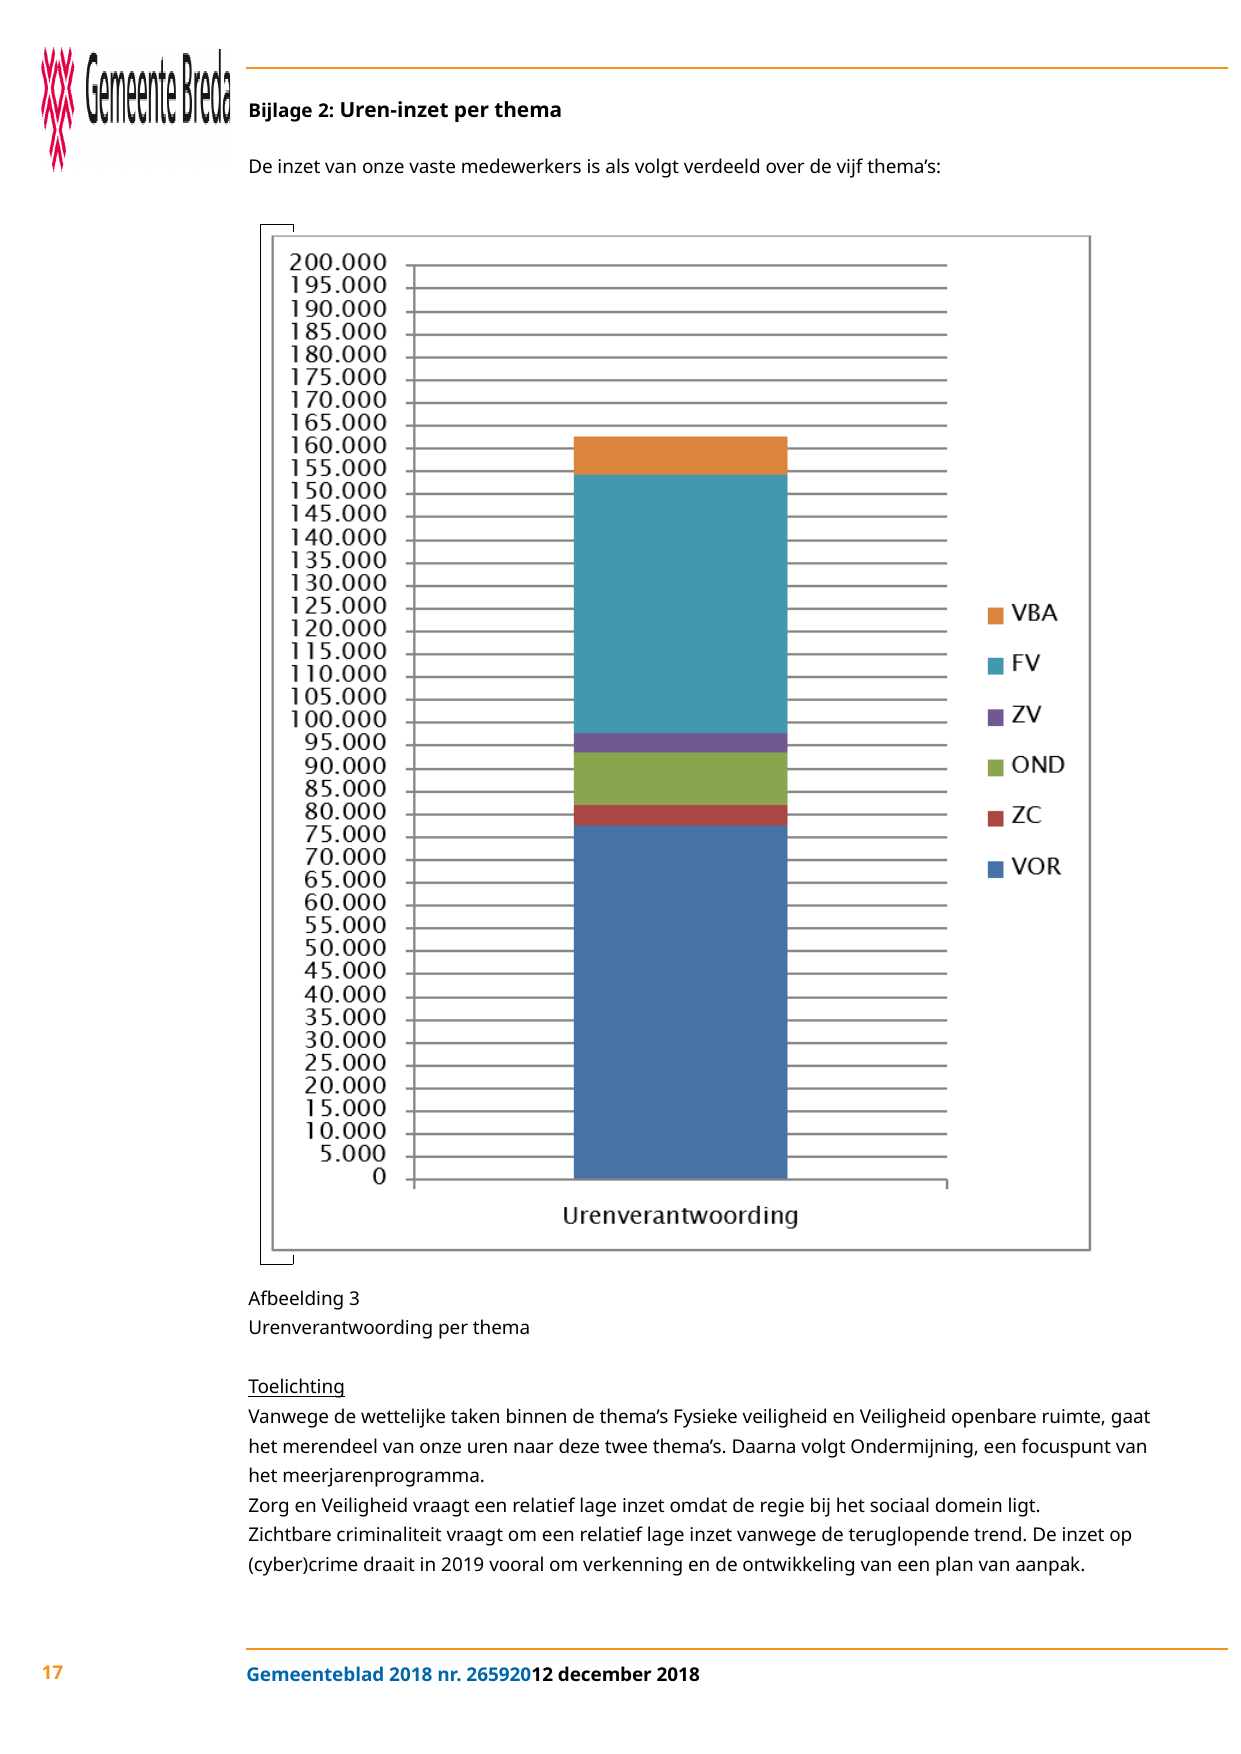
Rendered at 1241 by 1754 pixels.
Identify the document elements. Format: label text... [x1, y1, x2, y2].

text Toelichting [248, 1374, 1152, 1399]
picture [268, 232, 1096, 1255]
text Zorg en Veiligheid vraagt een relatief lage inzet omdat de regie bij het sociaal domein ligt. [248, 1492, 1152, 1518]
text Zichtbare criminaliteit vraagt om een relatief lage inzet vanwege de teruglopende trend. De inzet op (cyber)crime draait in 2019 vooral om verkenning en de ontwikkeling van een plan van aanpak. [248, 1522, 1152, 1577]
text Afbeelding 3 [248, 1285, 1152, 1311]
text Vanwege de wettelijke taken binnen de thema’s Fysieke veiligheid en Veiligheid openbare ruimte, gaat het merendeel van onze uren naar deze twee thema’s. Daarna volgt Ondermijning, een focuspunt van het meerjarenprogramma. [248, 1403, 1152, 1488]
picture [41, 47, 231, 172]
text Bijlage 2: Uren-inzet per thema [248, 95, 1152, 123]
text De inzet van onze vaste medewerkers is als volgt verdeeld over de vijf thema’s: [248, 153, 1152, 179]
text Urenverantwoording per thema [248, 1314, 1152, 1340]
